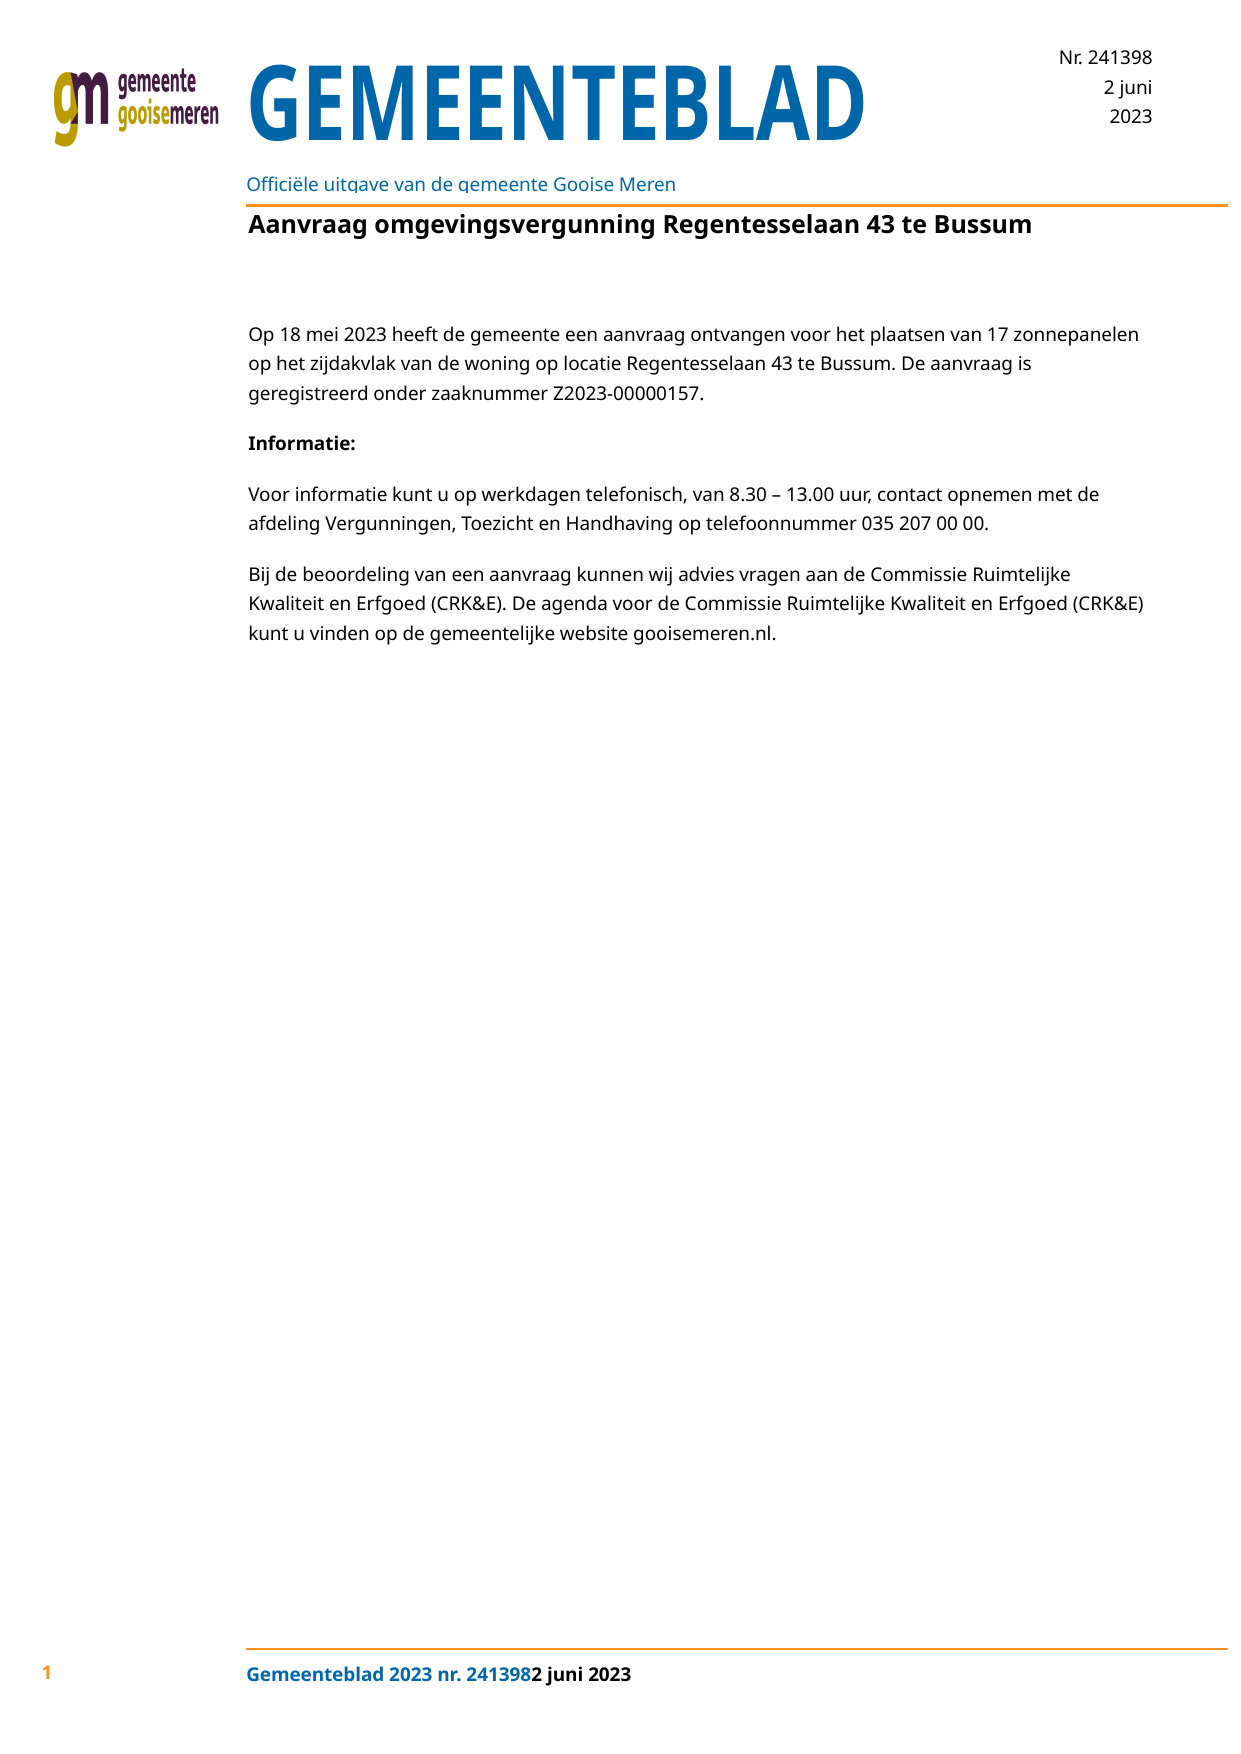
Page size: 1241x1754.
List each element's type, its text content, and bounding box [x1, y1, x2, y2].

text Voor informatie kunt u op werkdagen telefonisch, van 8.30 – 13.00 uur, contact opnemen met de afdeling Vergunningen, Toezicht en Handhaving op telefoonnummer 035 207 00 00. [248, 481, 1152, 536]
text Op 18 mei 2023 heeft de gemeente een aanvraag ontvangen voor het plaatsen van 17 zonnepanelen op het zijdakvlak van de woning op locatie Regentesselaan 43 te Bussum. De aanvraag is geregistreerd onder zaaknummer Z2023-00000157. [248, 321, 1152, 406]
text Aanvraag omgevingsvergunning Regentesselaan 43 te Bussum [248, 207, 1152, 241]
text Informatie: [248, 430, 1152, 456]
text Bij de beoordeling van een aanvraag kunnen wij advies vragen aan de Commissie Ruimtelijke Kwaliteit en Erfgoed (CRK&E). De agenda voor de Commissie Ruimtelijke Kwaliteit en Erfgoed (CRK&E) kunt u vinden op de gemeentelijke website gooisemeren.nl. [248, 561, 1152, 646]
picture [41, 47, 231, 172]
